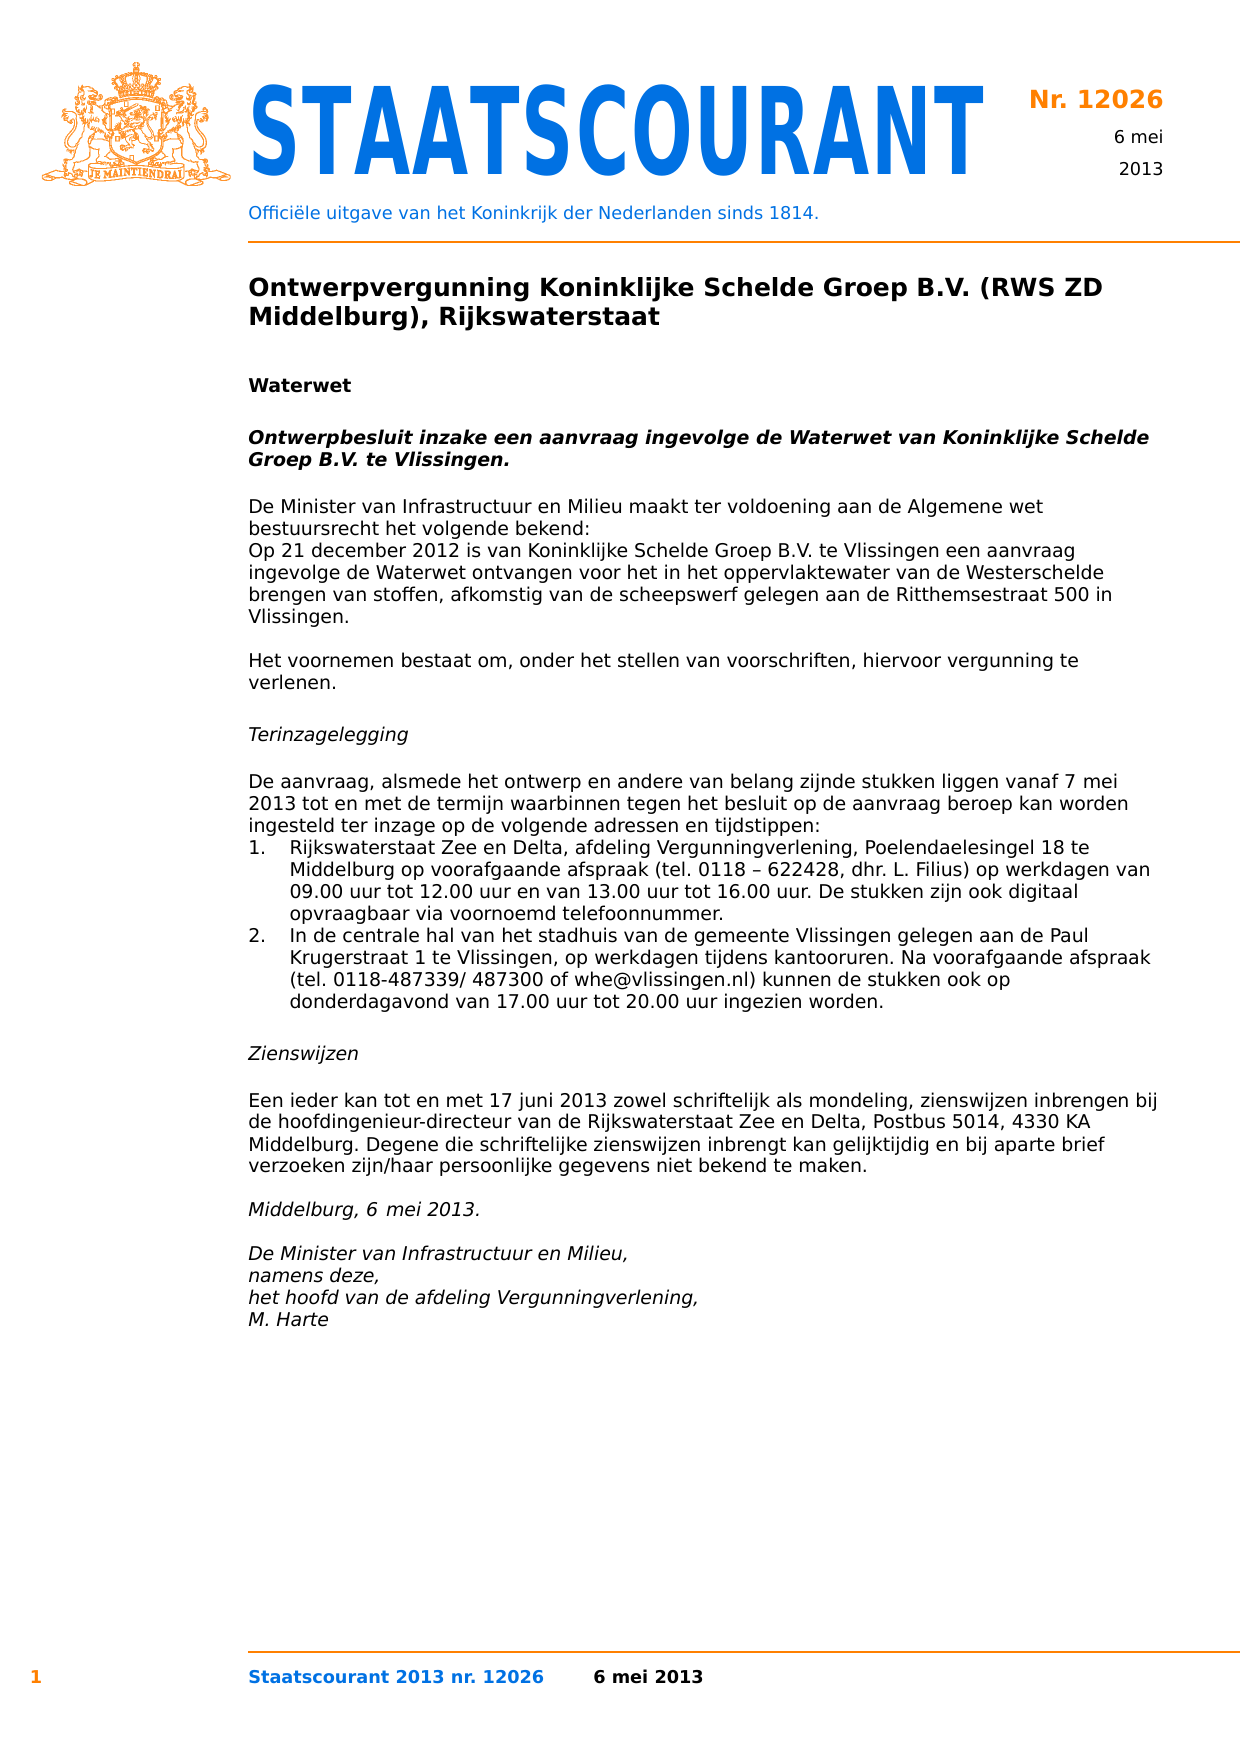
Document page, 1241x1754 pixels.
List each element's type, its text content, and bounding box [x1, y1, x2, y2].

text De Minister van Infrastructuur en Milieu maakt ter voldoening aan de Algemene wet bestuursrecht het volgende bekend: [248, 496, 1163, 540]
text Een ieder kan tot en met 17 juni 2013 zowel schriftelijk als mondeling, zienswijzen inbrengen bij de hoofdingenieur-directeur van de Rijkswaterstaat Zee en Delta, Postbus 5014, 4330 KA Middelburg. Degene die schriftelijke zienswijzen inbrengt kan gelijktijdig en bij aparte brief verzoeken zijn/haar persoonlijke gegevens niet bekend te maken. [248, 1089, 1163, 1177]
table_header Nr. 12026 [998, 62, 1240, 121]
subtitle Waterwet [248, 375, 1163, 397]
subtitle Zienswijzen [248, 1042, 1163, 1064]
subtitle Terinzagelegging [248, 724, 1163, 746]
subtitle Ontwerpvergunning Koninklijke Schelde Groep B.V. (RWS ZD Middelburg), Rijkswaterstaat [248, 273, 1163, 331]
text De aanvraag, alsmede het ontwerp en andere van belang zijnde stukken liggen vanaf 7 mei 2013 tot en met de termijn waarbinnen tegen het besluit op de aanvraag beroep kan worden ingesteld ter inzage op de volgende adressen en tijdstippen: [248, 771, 1163, 837]
text 2. In de centrale hal van het stadhuis van de gemeente Vlissingen gelegen aan de Paul Krugerstraat 1 te Vlissingen, op werkdagen tijdens kantooruren. Na voorafgaande afspraak (tel. 0118-487339/ 487300 of whe@vlissingen.nl) kunnen de stukken ook op donderdagavond van 17.00 uur tot 20.00 uur ingezien worden. [248, 924, 1163, 1012]
table_cell Officiële uitgave van het Koninkrijk der Nederlanden sinds 1814. [248, 203, 1240, 241]
text De Minister van Infrastructuur en Milieu, namens deze, het hoofd van de afdeling Vergunningverlening, M. Harte [248, 1243, 1163, 1331]
table_header STAATSCOURANT [248, 62, 998, 203]
text Middelburg, 6 mei 2013. [248, 1199, 1163, 1221]
text Op 21 december 2012 is van Koninklijke Schelde Groep B.V. te Vlissingen een aanvraag ingevolge de Waterwet ontvangen voor het in het oppervlaktewater van de Westerschelde brengen van stoffen, afkomstig van de scheepswerf gelegen aan de Ritthemsestraat 500 in Vlissingen. [248, 540, 1163, 628]
table_cell 2013 [998, 153, 1240, 203]
picture [41, 62, 231, 186]
text 1. Rijkswaterstaat Zee en Delta, afdeling Vergunningverlening, Poelendaelesingel 18 te Middelburg op voorafgaande afspraak (tel. 0118 – 622428, dhr. L. Filius) op werkdagen van 09.00 uur tot 12.00 uur en van 13.00 uur tot 16.00 uur. De stukken zijn ook digitaal opvraagbaar via voornoemd telefoonnummer. [248, 837, 1163, 924]
table_header [25, 62, 248, 241]
subtitle Ontwerpbesluit inzake een aanvraag ingevolge de Waterwet van Koninklijke Schelde Groep B.V. te Vlissingen. [248, 427, 1163, 471]
table_cell 6 mei [998, 121, 1240, 153]
text Het voornemen bestaat om, onder het stellen van voorschriften, hiervoor vergunning te verlenen. [248, 650, 1163, 694]
